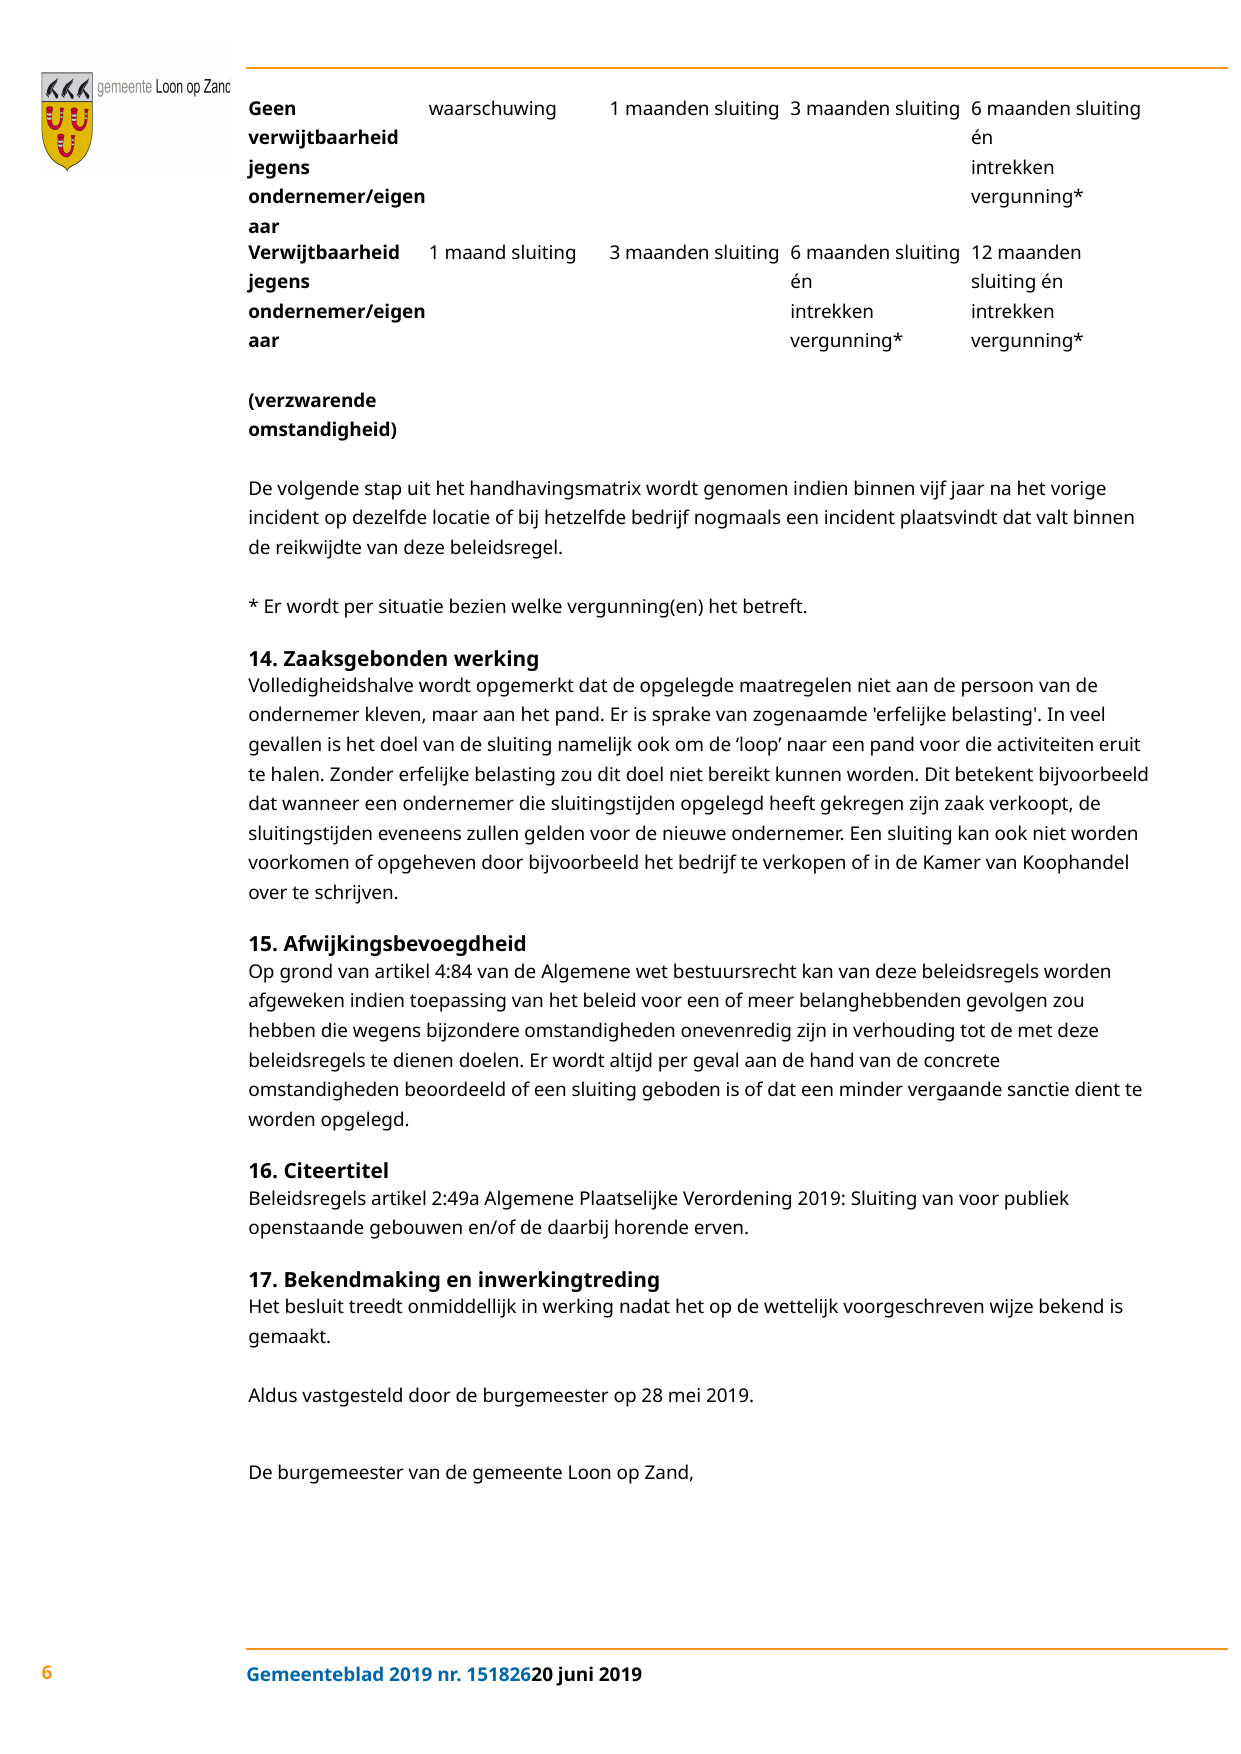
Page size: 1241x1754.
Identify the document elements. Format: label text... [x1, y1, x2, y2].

text * Er wordt per situatie bezien welke vergunning(en) het betreft. [248, 593, 1152, 619]
text Op grond van artikel 4:84 van de Algemene wet bestuursrecht kan van deze beleidsregels worden afgeweken indien toepassing van het beleid voor een of meer belanghebbenden gevolgen zou hebben die wegens bijzondere omstandigheden onevenredig zijn in verhouding tot de met deze beleidsregels te dienen doelen. Er wordt altijd per geval aan de hand van de concrete omstandigheden beoordeeld of een sluiting geboden is of dat een minder vergaande sanctie dient te worden opgelegd. [248, 958, 1152, 1132]
table_cell Geen verwijtbaarheid jegens ondernemer/eigenaar [248, 95, 429, 239]
text Beleidsregels artikel 2:49a Algemene Plaatselijke Verordening 2019: Sluiting van voor publiek openstaande gebouwen en/of de daarbij horende erven. [248, 1185, 1152, 1240]
text De burgemeester van de gemeente Loon op Zand, [248, 1459, 1152, 1485]
text 16. Citeertitel [248, 1156, 1152, 1185]
text 15. Afwijkingsbevoegdheid [248, 929, 1152, 958]
text 17. Bekendmaking en inwerkingtreding [248, 1265, 1152, 1293]
text 14. Zaaksgebonden werking [248, 644, 1152, 672]
text Volledigheidshalve wordt opgemerkt dat de opgelegde maatregelen niet aan de persoon van de ondernemer kleven, maar aan het pand. Er is sprake van zogenaamde 'erfelijke belasting'. In veel gevallen is het doel van de sluiting namelijk ook om de ‘loop’ naar een pand voor die activiteiten eruit te halen. Zonder erfelijke belasting zou dit doel niet bereikt kunnen worden. Dit betekent bijvoorbeeld dat wanneer een ondernemer die sluitingstijden opgelegd heeft gekregen zijn zaak verkoopt, de sluitingstijden eveneens zullen gelden voor de nieuwe ondernemer. Een sluiting kan ook niet worden voorkomen of opgeheven door bijvoorbeeld het bedrijf te verkopen of in de Kamer van Koophandel over te schrijven. [248, 672, 1152, 905]
table_cell 3 maanden sluiting [790, 95, 971, 239]
picture [41, 47, 231, 172]
text Het besluit treedt onmiddellijk in werking nadat het op de wettelijk voorgeschreven wijze bekend is gemaakt. [248, 1293, 1152, 1348]
text De volgende stap uit het handhavingsmatrix wordt genomen indien binnen vijf jaar na het vorige incident op dezelfde locatie of bij hetzelfde bedrijf nogmaals een incident plaatsvindt dat valt binnen de reikwijdte van deze beleidsregel. [248, 475, 1152, 560]
table_cell 6 maanden sluiting én intrekken vergunning* [790, 239, 971, 442]
text Aldus vastgesteld door de burgemeester op 28 mei 2019. [248, 1382, 1152, 1408]
table_cell 3 maanden sluiting [609, 239, 790, 442]
table_cell 6 maanden sluiting én intrekken vergunning* [971, 95, 1152, 239]
table_cell waarschuwing [429, 95, 609, 239]
table_cell 1 maanden sluiting [609, 95, 790, 239]
table_cell 12 maanden sluiting én intrekken vergunning* [971, 239, 1152, 442]
table_cell Verwijtbaarheid jegens ondernemer/eigenaar (verzwarende omstandigheid) [248, 239, 429, 442]
table_cell 1 maand sluiting [429, 239, 609, 442]
